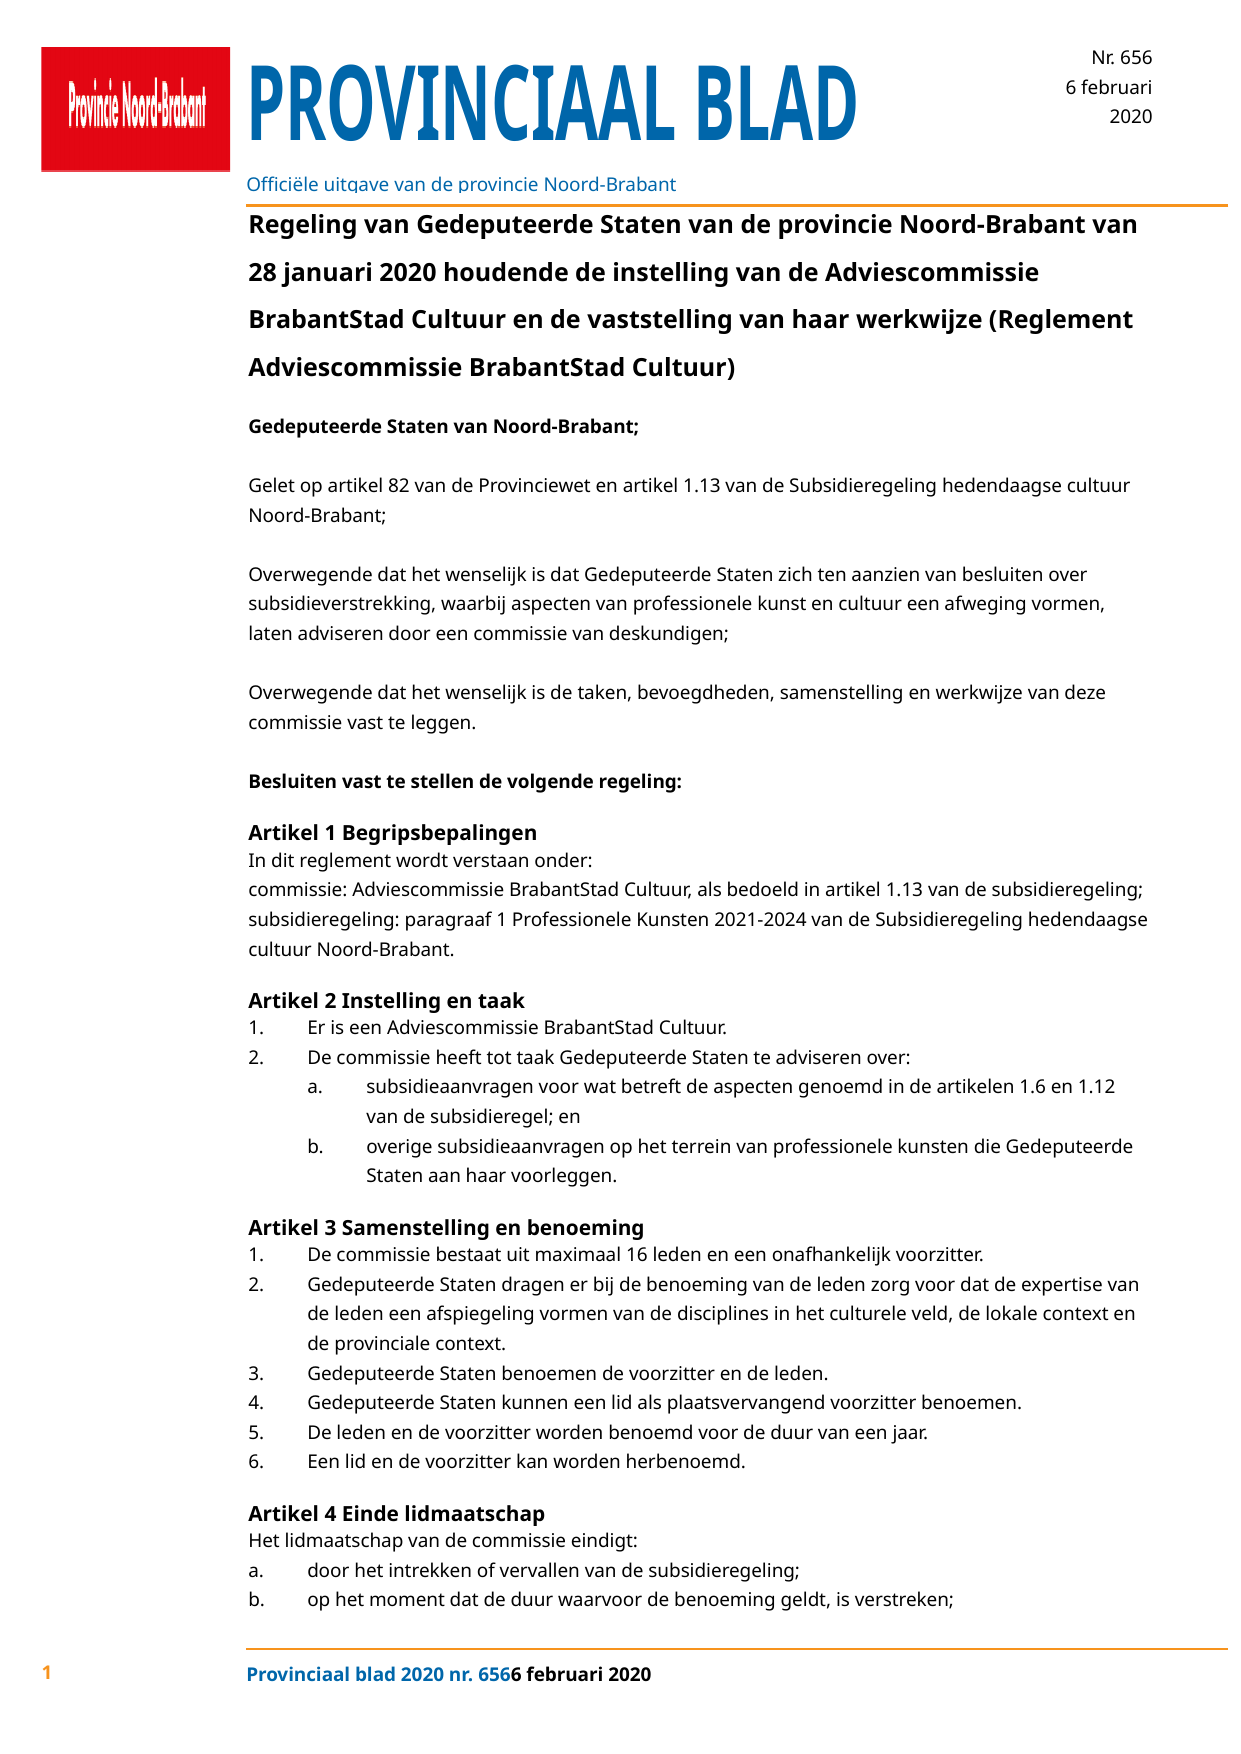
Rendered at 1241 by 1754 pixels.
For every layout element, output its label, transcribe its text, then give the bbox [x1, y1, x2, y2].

text In dit reglement wordt verstaan onder: [248, 847, 1152, 873]
text Artikel 2 Instelling en taak [248, 986, 1152, 1014]
list Een lid en de voorzitter kan worden herbenoemd. [248, 1448, 1152, 1474]
list De leden en de voorzitter worden benoemd voor de duur van een jaar. [248, 1419, 1152, 1444]
list Gedeputeerde Staten kunnen een lid als plaatsvervangend voorzitter benoemen. [248, 1389, 1152, 1415]
text Overwegende dat het wenselijk is de taken, bevoegdheden, samenstelling en werkwijze van deze commissie vast te leggen. [248, 679, 1152, 735]
picture [41, 47, 231, 172]
list subsidieaanvragen voor wat betreft de aspecten genoemd in de artikelen 1.6 en 1.12 van de subsidieregel; en [307, 1074, 1152, 1129]
text commissie: Adviescommissie BrabantStad Cultuur, als bedoeld in artikel 1.13 van de subsidieregeling; [248, 877, 1152, 902]
list op het moment dat de duur waarvoor de benoeming geldt, is verstreken; [248, 1586, 1152, 1612]
list door het intrekken of vervallen van de subsidieregeling; [248, 1557, 1152, 1583]
list De commissie heeft tot taak Gedeputeerde Staten te adviseren over: [248, 1044, 1152, 1070]
list Er is een Adviescommissie BrabantStad Cultuur. [248, 1014, 1152, 1040]
text Besluiten vast te stellen de volgende regeling: [248, 768, 1152, 794]
list Gedeputeerde Staten dragen er bij de benoeming van de leden zorg voor dat de expertise van de leden een afspiegeling vormen van de disciplines in het culturele veld, de lokale context en de provinciale context. [248, 1271, 1152, 1356]
text Het lidmaatschap van de commissie eindigt: [248, 1527, 1152, 1553]
text Gedeputeerde Staten van Noord-Brabant; [248, 413, 1152, 439]
text Artikel 4 Einde lidmaatschap [248, 1499, 1152, 1527]
list Gedeputeerde Staten benoemen de voorzitter en de leden. [248, 1360, 1152, 1385]
text subsidieregeling: paragraaf 1 Professionele Kunsten 2021-2024 van de Subsidieregeling hedendaagse cultuur Noord-Brabant. [248, 906, 1152, 961]
list De commissie bestaat uit maximaal 16 leden en een onafhankelijk voorzitter. [248, 1241, 1152, 1267]
text Gelet op artikel 82 van de Provinciewet en artikel 1.13 van de Subsidieregeling hedendaagse cultuur Noord-Brabant; [248, 472, 1152, 528]
list overige subsidieaanvragen op het terrein van professionele kunsten die Gedeputeerde Staten aan haar voorleggen. [307, 1133, 1152, 1188]
text Overwegende dat het wenselijk is dat Gedeputeerde Staten zich ten aanzien van besluiten over subsidieverstrekking, waarbij aspecten van professionele kunst en cultuur een afweging vormen, laten adviseren door een commissie van deskundigen; [248, 561, 1152, 646]
text Artikel 1 Begripsbepalingen [248, 818, 1152, 847]
text Regeling van Gedeputeerde Staten van de provincie Noord-Brabant van 28 januari 2020 houdende de instelling van de Adviescommissie BrabantStad Cultuur en de vaststelling van haar werkwijze (Reglement Adviescommissie BrabantStad Cultuur) [248, 207, 1152, 384]
text Artikel 3 Samenstelling en benoeming [248, 1213, 1152, 1241]
